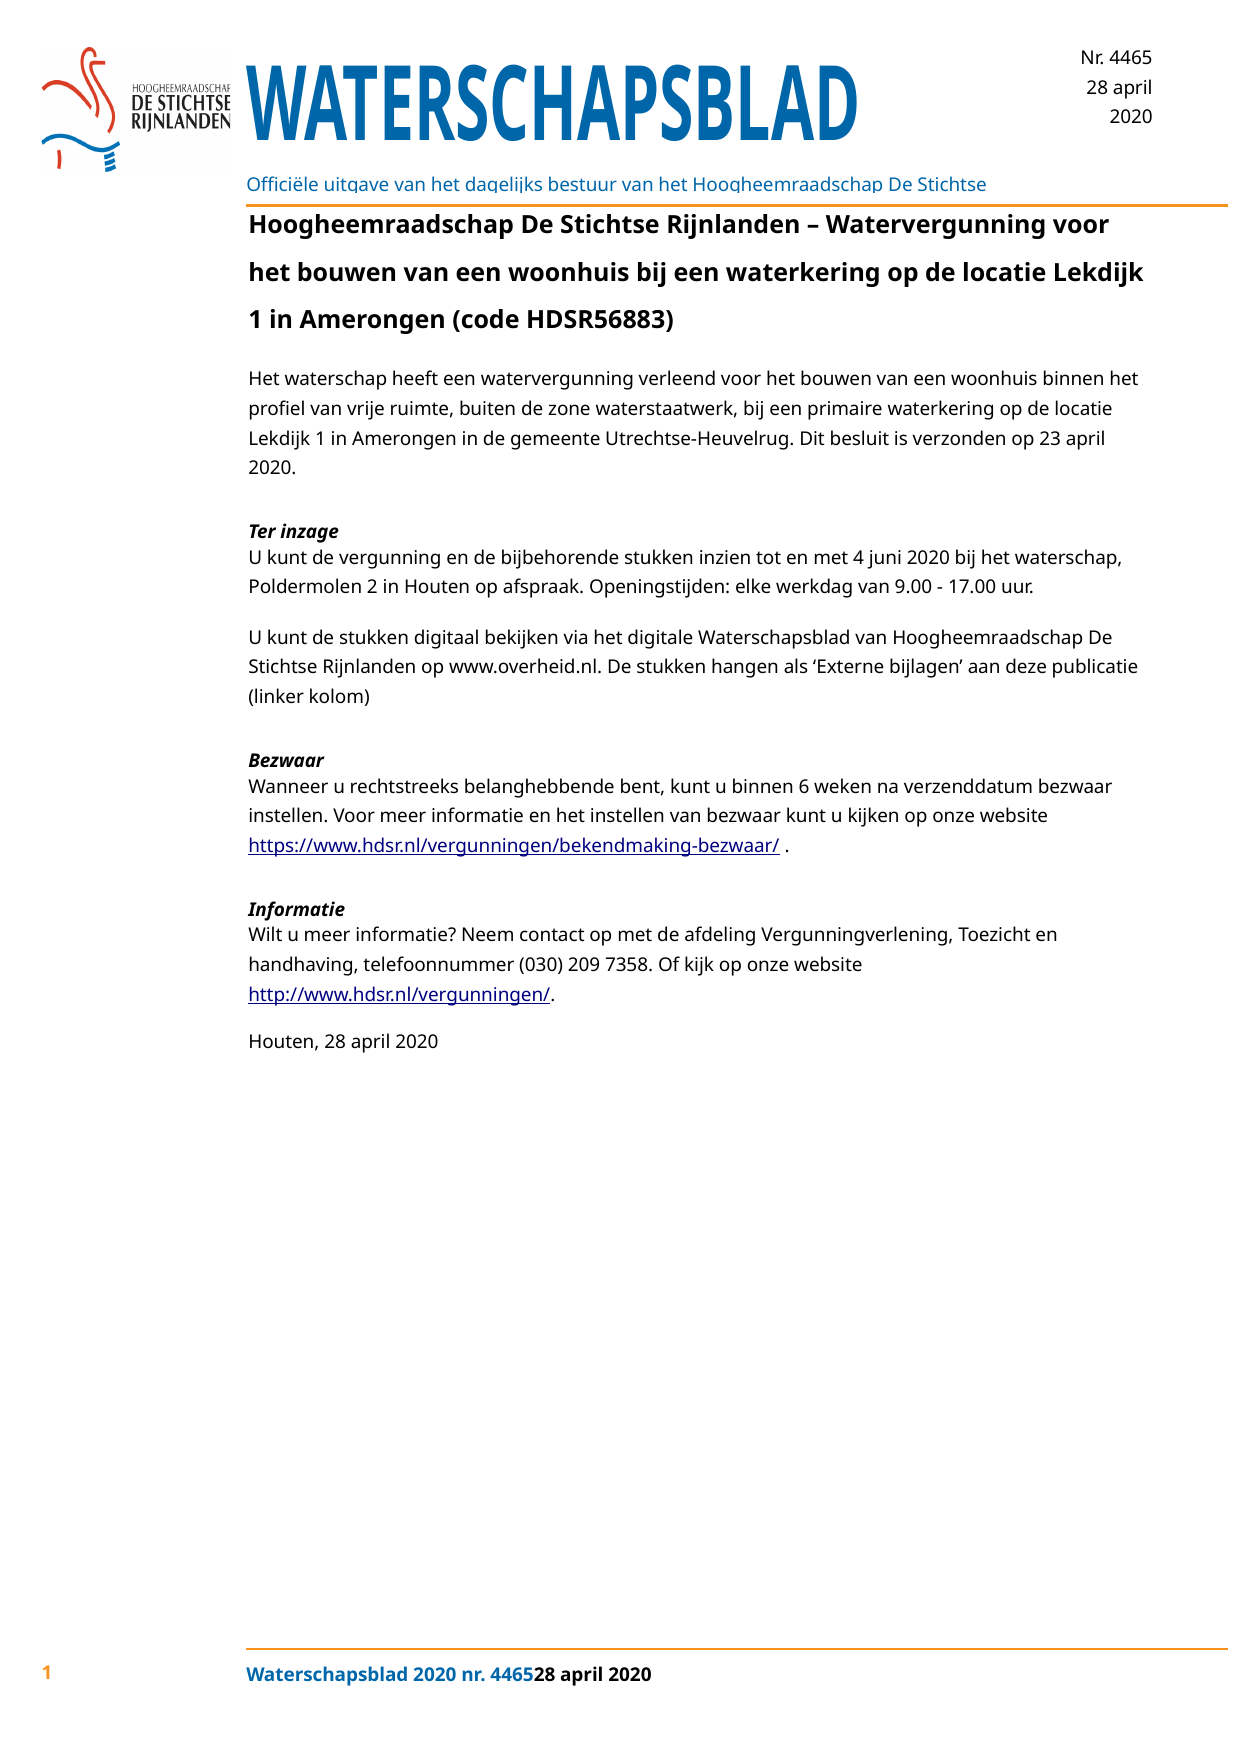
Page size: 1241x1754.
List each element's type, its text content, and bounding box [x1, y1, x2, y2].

text Het waterschap heeft een watervergunning verleend voor het bouwen van een woonhuis binnen het profiel van vrije ruimte, buiten de zone waterstaatwerk, bij een primaire waterkering op de locatie Lekdijk 1 in Amerongen in de gemeente Utrechtse-Heuvelrug. Dit besluit is verzonden op 23 april 2020. [248, 366, 1152, 480]
picture [41, 47, 231, 172]
text Bezwaar [248, 747, 1152, 773]
text Ter inzage [248, 518, 1152, 544]
text Houten, 28 april 2020 [248, 1029, 1152, 1054]
text Informatie [248, 896, 1152, 922]
text Wanneer u rechtstreeks belanghebbende bent, kunt u binnen 6 weken na verzenddatum bezwaar instellen. Voor meer informatie en het instellen van bezwaar kunt u kijken op onze website https://www.hdsr.nl/vergunningen/bekendmaking-bezwaar/ . [248, 773, 1152, 858]
text U kunt de vergunning en de bijbehorende stukken inzien tot en met 4 juni 2020 bij het waterschap, Poldermolen 2 in Houten op afspraak. Openingstijden: elke werkdag van 9.00 - 17.00 uur. [248, 544, 1152, 599]
text Wilt u meer informatie? Neem contact op met de afdeling Vergunningverlening, Toezicht en handhaving, telefoonnummer (030) 209 7358. Of kijk op onze website http://www.hdsr.nl/vergunningen/. [248, 922, 1152, 1007]
text U kunt de stukken digitaal bekijken via het digitale Waterschapsblad van Hoogheemraadschap De Stichtse Rijnlanden op www.overheid.nl. De stukken hangen als ‘Externe bijlagen’ aan deze publicatie (linker kolom) [248, 624, 1152, 709]
text Hoogheemraadschap De Stichtse Rijnlanden – Watervergunning voor het bouwen van een woonhuis bij een waterkering op de locatie Lekdijk 1 in Amerongen (code HDSR56883) [248, 207, 1152, 336]
